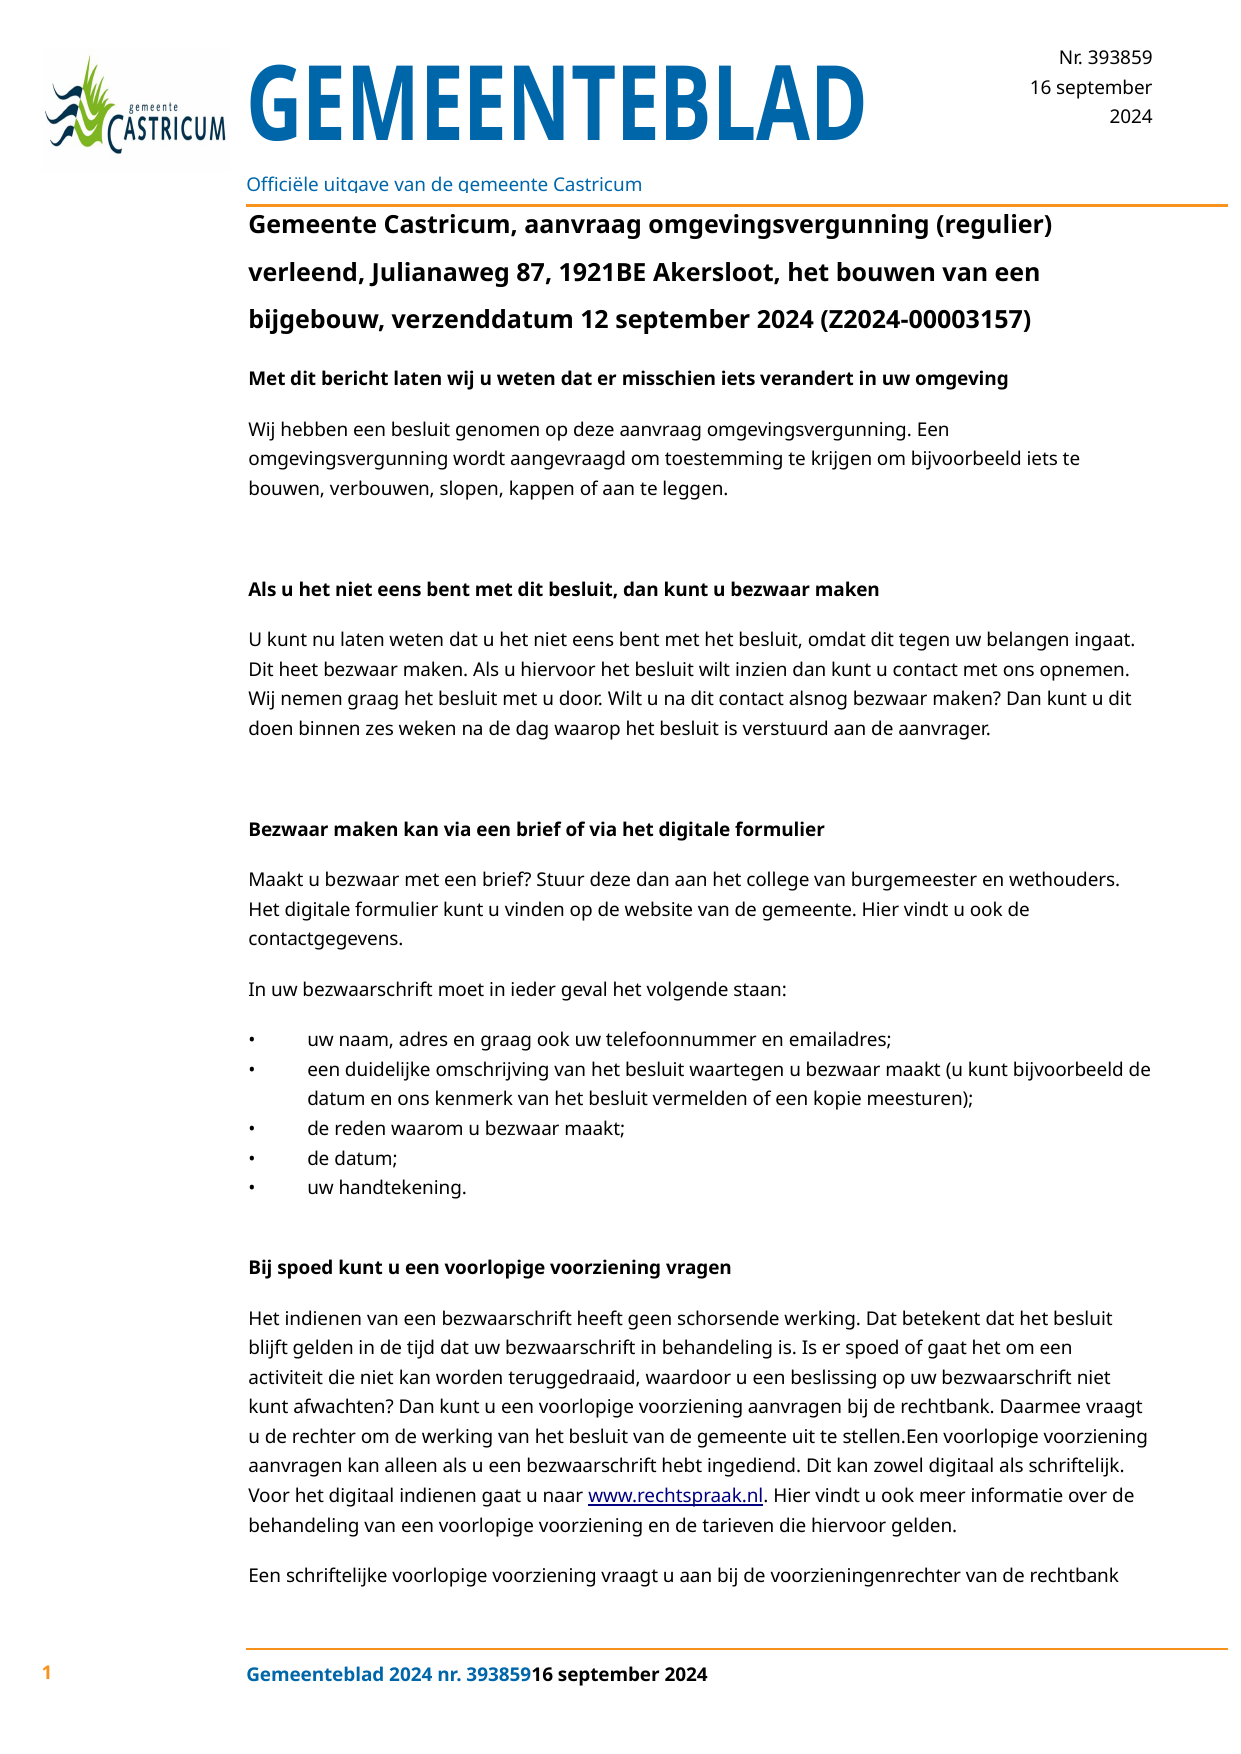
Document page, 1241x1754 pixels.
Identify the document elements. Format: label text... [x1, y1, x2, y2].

text Het indienen van een bezwaarschrift heeft geen schorsende werking. Dat betekent dat het besluit blijft gelden in de tijd dat uw bezwaarschrift in behandeling is. Is er spoed of gaat het om een activiteit die niet kan worden teruggedraaid, waardoor u een beslissing op uw bezwaarschrift niet kunt afwachten? Dan kunt u een voorlopige voorziening aanvragen bij de rechtbank. Daarmee vraagt u de rechter om de werking van het besluit van de gemeente uit te stellen.Een voorlopige voorziening aanvragen kan alleen als u een bezwaarschrift hebt ingediend. Dit kan zowel digitaal als schriftelijk. Voor het digitaal indienen gaat u naar www.rechtspraak.nl. Hier vindt u ook meer informatie over de behandeling van een voorlopige voorziening en de tarieven die hiervoor gelden. [248, 1305, 1152, 1537]
text Bij spoed kunt u een voorlopige voorziening vragen [248, 1254, 1152, 1280]
text Als u het niet eens bent met dit besluit, dan kunt u bezwaar maken [248, 576, 1152, 602]
text Maakt u bezwaar met een brief? Stuur deze dan aan het college van burgemeester en wethouders. Het digitale formulier kunt u vinden op de website van de gemeente. Hier vindt u ook de contactgegevens. [248, 866, 1152, 951]
text Met dit bericht laten wij u weten dat er misschien iets verandert in uw omgeving [248, 366, 1152, 391]
text Bezwaar maken kan via een brief of via het digitale formulier [248, 816, 1152, 842]
picture [41, 47, 231, 172]
list de reden waarom u bezwaar maakt; [248, 1115, 1152, 1141]
text Wij hebben een besluit genomen op deze aanvraag omgevingsvergunning. Een omgevingsvergunning wordt aangevraagd om toestemming te krijgen om bijvoorbeeld iets te bouwen, verbouwen, slopen, kappen of aan te leggen. [248, 416, 1152, 501]
text Gemeente Castricum, aanvraag omgevingsvergunning (regulier) verleend, Julianaweg 87, 1921BE Akersloot, het bouwen van een bijgebouw, verzenddatum 12 september 2024 (Z2024-00003157) [248, 207, 1152, 336]
list uw naam, adres en graag ook uw telefoonnummer en emailadres; [248, 1026, 1152, 1052]
list de datum; [248, 1145, 1152, 1170]
text Een schriftelijke voorlopige voorziening vraagt u aan bij de voorzieningenrechter van de rechtbank [248, 1562, 1152, 1588]
list uw handtekening. [248, 1174, 1152, 1200]
text U kunt nu laten weten dat u het niet eens bent met het besluit, omdat dit tegen uw belangen ingaat. Dit heet bezwaar maken. Als u hiervoor het besluit wilt inzien dan kunt u contact met ons opnemen. Wij nemen graag het besluit met u door. Wilt u na dit contact alsnog bezwaar maken? Dan kunt u dit doen binnen zes weken na de dag waarop het besluit is verstuurd aan de aanvrager. [248, 626, 1152, 741]
list een duidelijke omschrijving van het besluit waartegen u bezwaar maakt (u kunt bijvoorbeeld de datum en ons kenmerk van het besluit vermelden of een kopie meesturen); [248, 1056, 1152, 1111]
text In uw bezwaarschrift moet in ieder geval het volgende staan: [248, 976, 1152, 1002]
